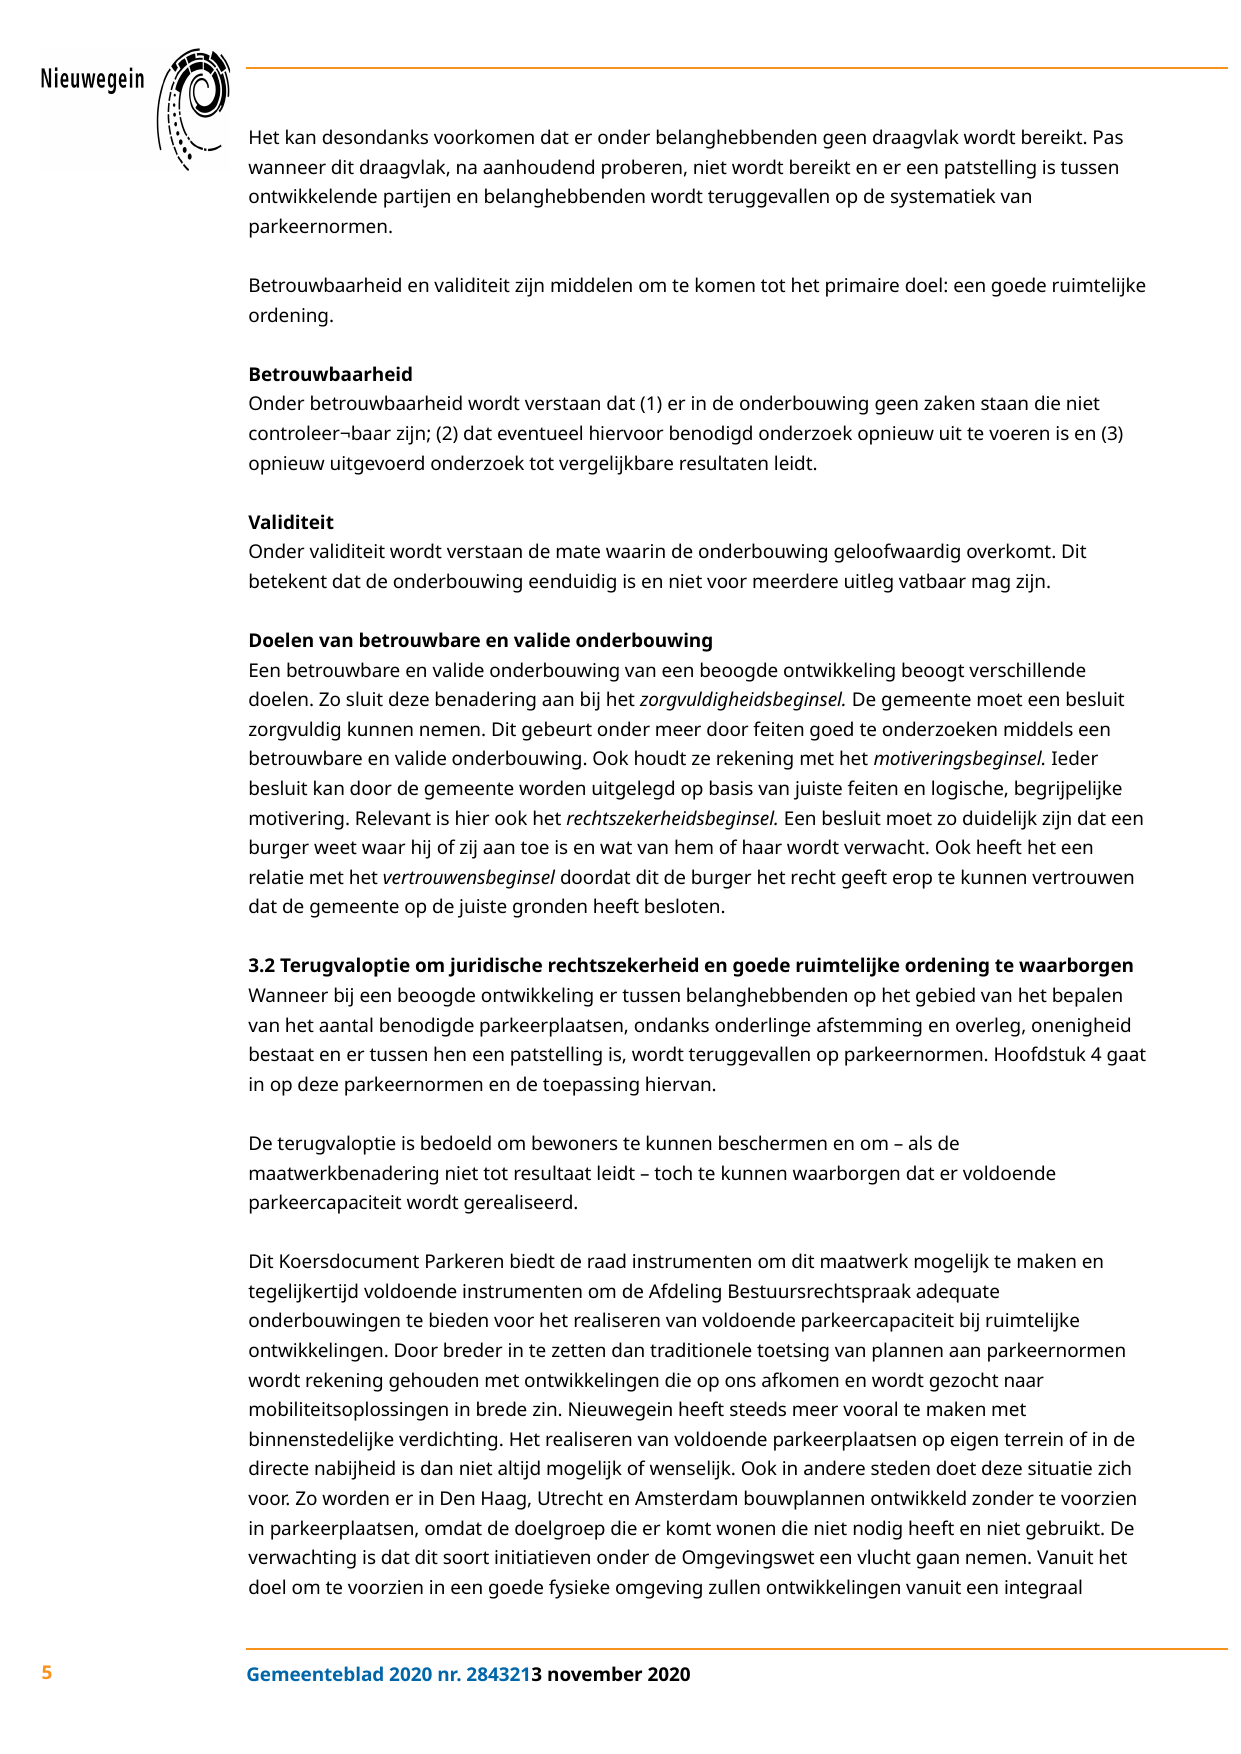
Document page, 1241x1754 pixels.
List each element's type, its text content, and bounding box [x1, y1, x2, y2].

text Wanneer bij een beoogde ontwikkeling er tussen belanghebbenden op het gebied van het bepalen van het aantal benodigde parkeerplaatsen, ondanks onderlinge afstemming en overleg, onenigheid bestaat en er tussen hen een patstelling is, wordt teruggevallen op parkeernormen. Hoofdstuk 4 gaat in op deze parkeernormen en de toepassing hiervan. [248, 982, 1152, 1097]
text De terugvaloptie is bedoeld om bewoners te kunnen beschermen en om – als de maatwerkbenadering niet tot resultaat leidt – toch te kunnen waarborgen dat er voldoende parkeercapaciteit wordt gerealiseerd. [248, 1130, 1152, 1215]
text Validiteit [248, 509, 1152, 535]
text Betrouwbaarheid [248, 361, 1152, 387]
text Doelen van betrouwbare en valide onderbouwing [248, 627, 1152, 653]
text Het kan desondanks voorkomen dat er onder belanghebbenden geen draagvlak wordt bereikt. Pas wanneer dit draagvlak, na aanhoudend proberen, niet wordt bereikt en er een patstelling is tussen ontwikkelende partijen en belanghebbenden wordt teruggevallen op de systematiek van parkeernormen. [248, 124, 1152, 239]
text Dit Koersdocument Parkeren biedt de raad instrumenten om dit maatwerk mogelijk te maken en tegelijkertijd voldoende instrumenten om de Afdeling Bestuursrechtspraak adequate onderbouwingen te bieden voor het realiseren van voldoende parkeercapaciteit bij ruimtelijke ontwikkelingen. Door breder in te zetten dan traditionele toetsing van plannen aan parkeernormen wordt rekening gehouden met ontwikkelingen die op ons afkomen en wordt gezocht naar mobiliteitsoplossingen in brede zin. Nieuwegein heeft steeds meer vooral te maken met binnenstedelijke verdichting. Het realiseren van voldoende parkeerplaatsen op eigen terrein of in de directe nabijheid is dan niet altijd mogelijk of wenselijk. Ook in andere steden doet deze situatie zich voor. Zo worden er in Den Haag, Utrecht en Amsterdam bouwplannen ontwikkeld zonder te voorzien in parkeerplaatsen, omdat de doelgroep die er komt wonen die niet nodig heeft en niet gebruikt. De verwachting is dat dit soort initiatieven onder de Omgevingswet een vlucht gaan nemen. Vanuit het doel om te voorzien in een goede fysieke omgeving zullen ontwikkelingen vanuit een integraal [248, 1248, 1152, 1600]
text Betrouwbaarheid en validiteit zijn middelen om te komen tot het primaire doel: een goede ruimtelijke ordening. [248, 272, 1152, 328]
picture [41, 47, 231, 172]
text Onder betrouwbaarheid wordt verstaan dat (1) er in de onderbouwing geen zaken staan die niet controleer¬baar zijn; (2) dat eventueel hiervoor benodigd onderzoek opnieuw uit te voeren is en (3) opnieuw uitgevoerd onderzoek tot vergelijkbare resultaten leidt. [248, 391, 1152, 476]
text 3.2 Terugvaloptie om juridische rechtszekerheid en goede ruimtelijke ordening te waarborgen [248, 953, 1152, 978]
text Een betrouwbare en valide onderbouwing van een beoogde ontwikkeling beoogt verschillende doelen. Zo sluit deze benadering aan bij het zorgvuldigheidsbeginsel. De gemeente moet een besluit zorgvuldig kunnen nemen. Dit gebeurt onder meer door feiten goed te onderzoeken middels een betrouwbare en valide onderbouwing. Ook houdt ze rekening met het motiveringsbeginsel. Ieder besluit kan door de gemeente worden uitgelegd op basis van juiste feiten en logische, begrijpelijke motivering. Relevant is hier ook het rechtszekerheidsbeginsel. Een besluit moet zo duidelijk zijn dat een burger weet waar hij of zij aan toe is en wat van hem of haar wordt verwacht. Ook heeft het een relatie met het vertrouwensbeginsel doordat dit de burger het recht geeft erop te kunnen vertrouwen dat de gemeente op de juiste gronden heeft besloten. [248, 657, 1152, 919]
text Onder validiteit wordt verstaan de mate waarin de onderbouwing geloofwaardig overkomt. Dit betekent dat de onderbouwing eenduidig is en niet voor meerdere uitleg vatbaar mag zijn. [248, 538, 1152, 594]
